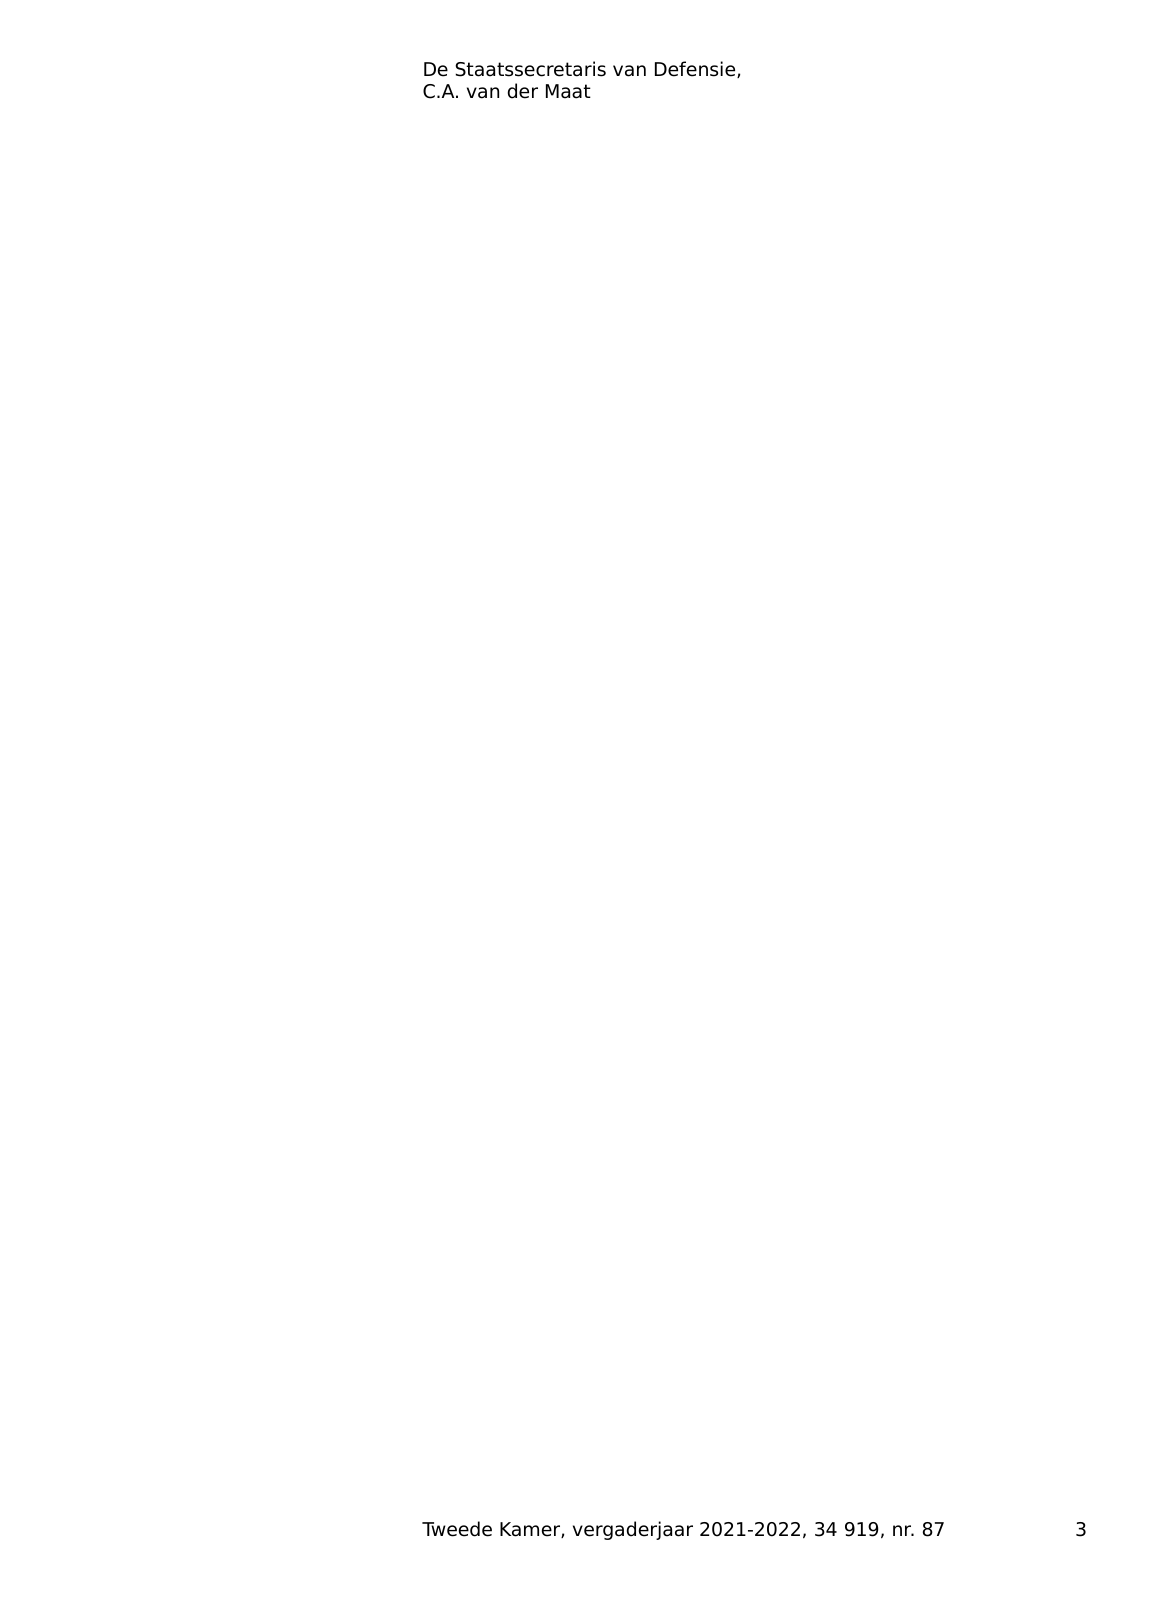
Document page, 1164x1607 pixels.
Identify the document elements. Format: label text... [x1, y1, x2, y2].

text De Staatssecretaris van Defensie, C.A. van der Maat [422, 59, 1087, 103]
